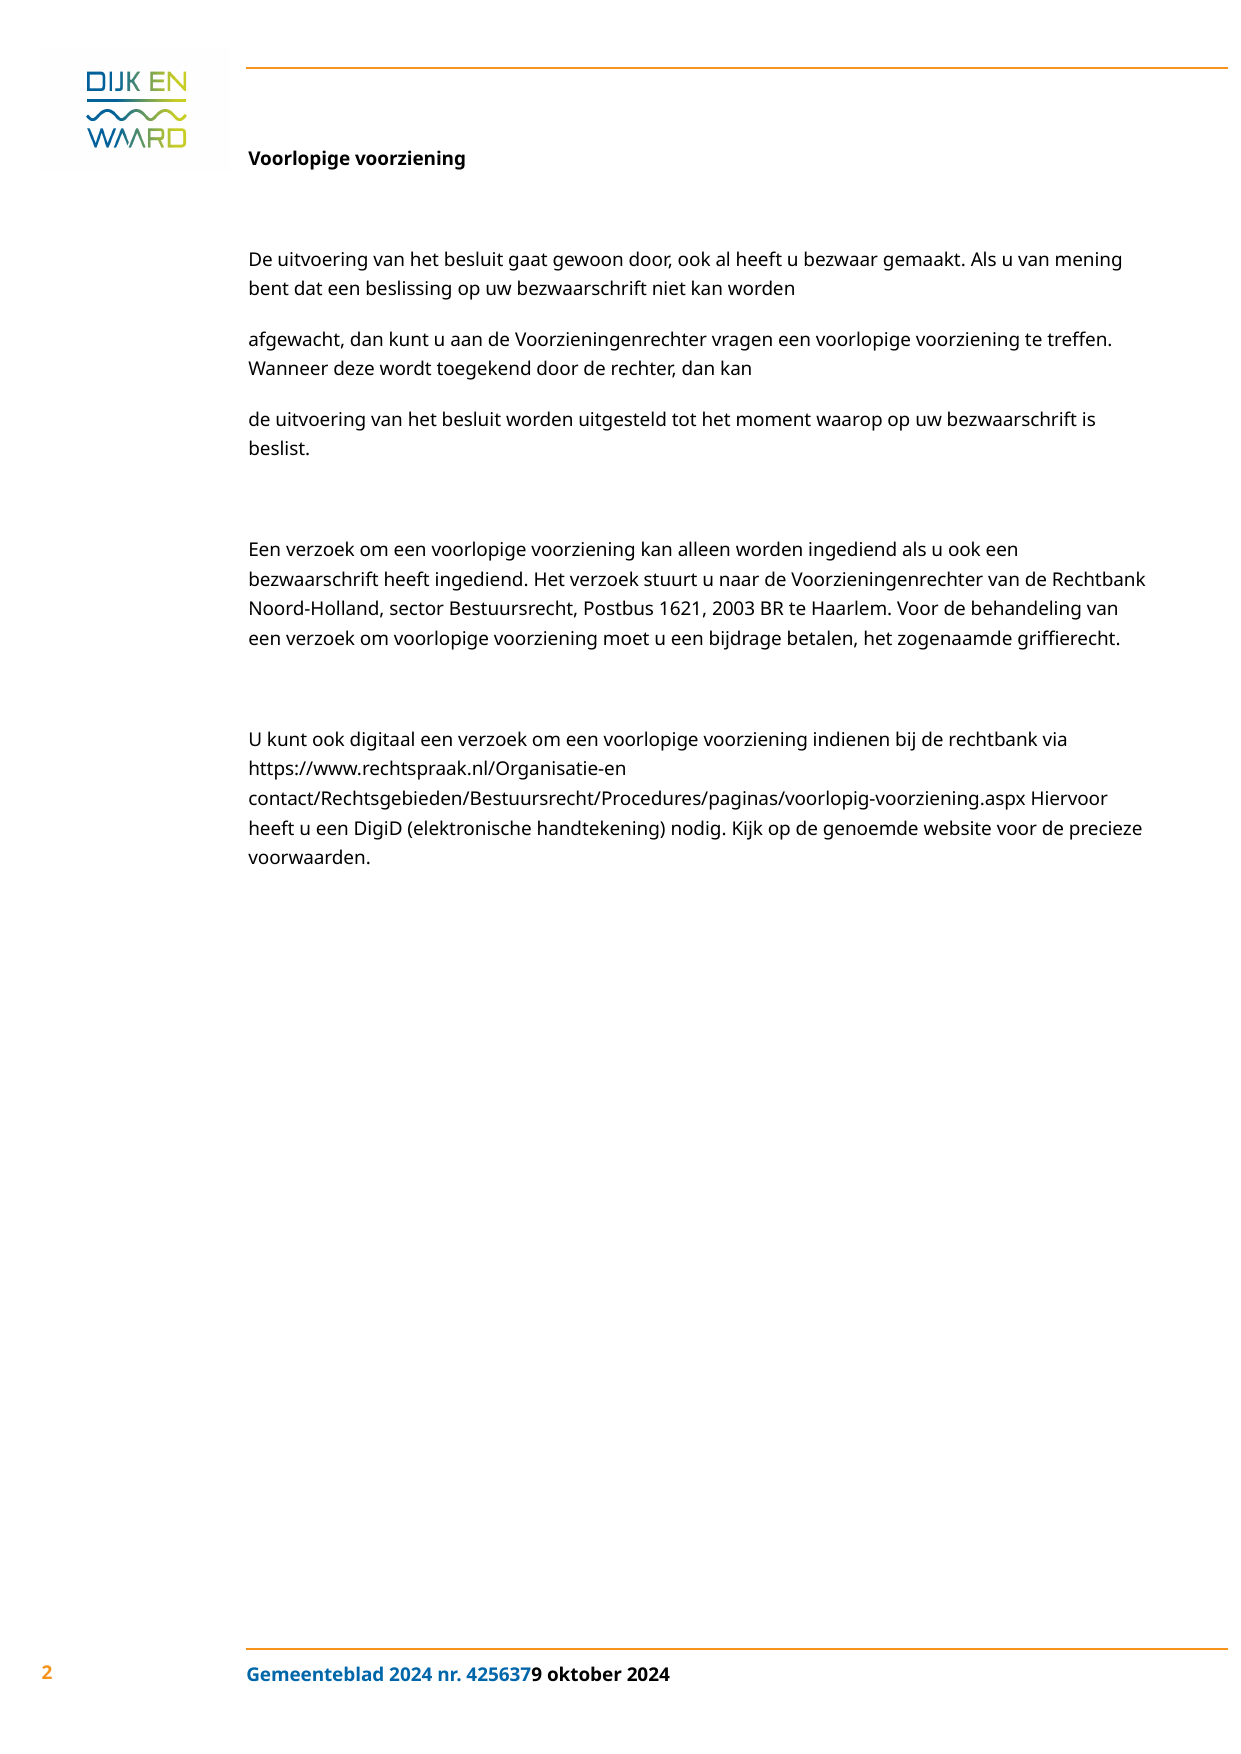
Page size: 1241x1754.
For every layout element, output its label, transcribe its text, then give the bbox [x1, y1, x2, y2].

picture [41, 47, 231, 172]
text Een verzoek om een voorlopige voorziening kan alleen worden ingediend als u ook een bezwaarschrift heeft ingediend. Het verzoek stuurt u naar de Voorzieningenrechter van de Rechtbank Noord-Holland, sector Bestuursrecht, Postbus 1621, 2003 BR te Haarlem. Voor de behandeling van een verzoek om voorlopige voorziening moet u een bijdrage betalen, het zogenaamde griffierecht. [248, 536, 1152, 651]
text de uitvoering van het besluit worden uitgesteld tot het moment waarop op uw bezwaarschrift is beslist. [248, 406, 1152, 461]
text U kunt ook digitaal een verzoek om een voorlopige voorziening indienen bij de rechtbank via https://www.rechtspraak.nl/Organisatie-en contact/Rechtsgebieden/Bestuursrecht/Procedures/paginas/voorlopig-voorziening.aspx Hiervoor heeft u een DigiD (elektronische handtekening) nodig. Kijk op de genoemde website voor de precieze voorwaarden. [248, 726, 1152, 870]
text afgewacht, dan kunt u aan de Voorzieningenrechter vragen een voorlopige voorziening te treffen. Wanneer deze wordt toegekend door de rechter, dan kan [248, 326, 1152, 381]
text De uitvoering van het besluit gaat gewoon door, ook al heeft u bezwaar gemaakt. Als u van mening bent dat een beslissing op uw bezwaarschrift niet kan worden [248, 246, 1152, 301]
text Voorlopige voorziening [248, 145, 1152, 171]
